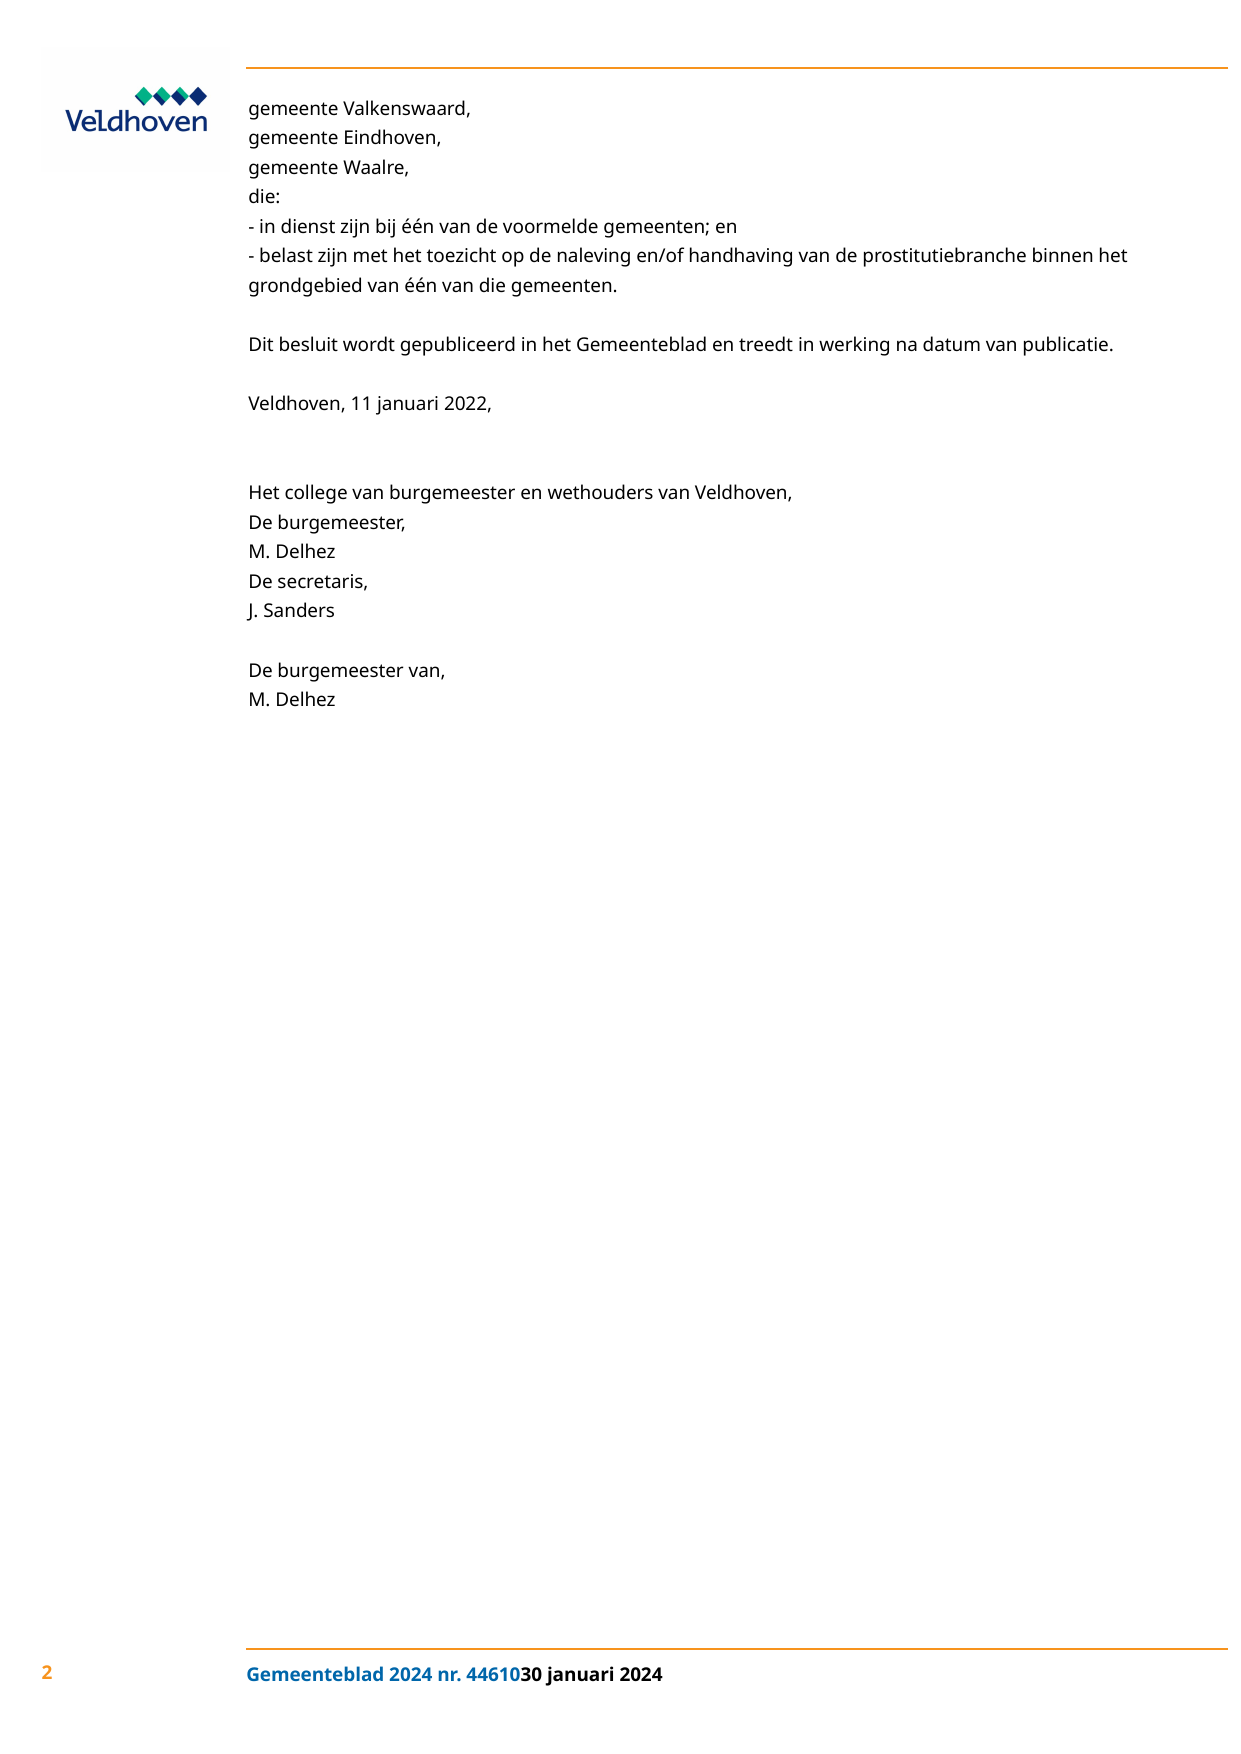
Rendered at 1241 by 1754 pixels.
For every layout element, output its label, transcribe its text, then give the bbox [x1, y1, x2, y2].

text gemeente Valkenswaard, [248, 95, 1152, 121]
text M. Delhez [248, 686, 1152, 712]
text Het college van burgemeester en wethouders van Veldhoven, [248, 479, 1152, 505]
text De burgemeester, [248, 509, 1152, 535]
text gemeente Eindhoven, [248, 124, 1152, 150]
text die: [248, 183, 1152, 209]
picture [41, 47, 231, 172]
text J. Sanders [248, 598, 1152, 623]
text - in dienst zijn bij één van de voormelde gemeenten; en [248, 213, 1152, 239]
text Veldhoven, 11 januari 2022, [248, 391, 1152, 416]
text De burgemeester van, [248, 657, 1152, 683]
text - belast zijn met het toezicht op de naleving en/of handhaving van de prostitutiebranche binnen het grondgebied van één van die gemeenten. [248, 243, 1152, 298]
text De secretaris, [248, 568, 1152, 594]
text Dit besluit wordt gepubliceerd in het Gemeenteblad en treedt in werking na datum van publicatie. [248, 331, 1152, 357]
text M. Delhez [248, 538, 1152, 564]
text gemeente Waalre, [248, 154, 1152, 180]
